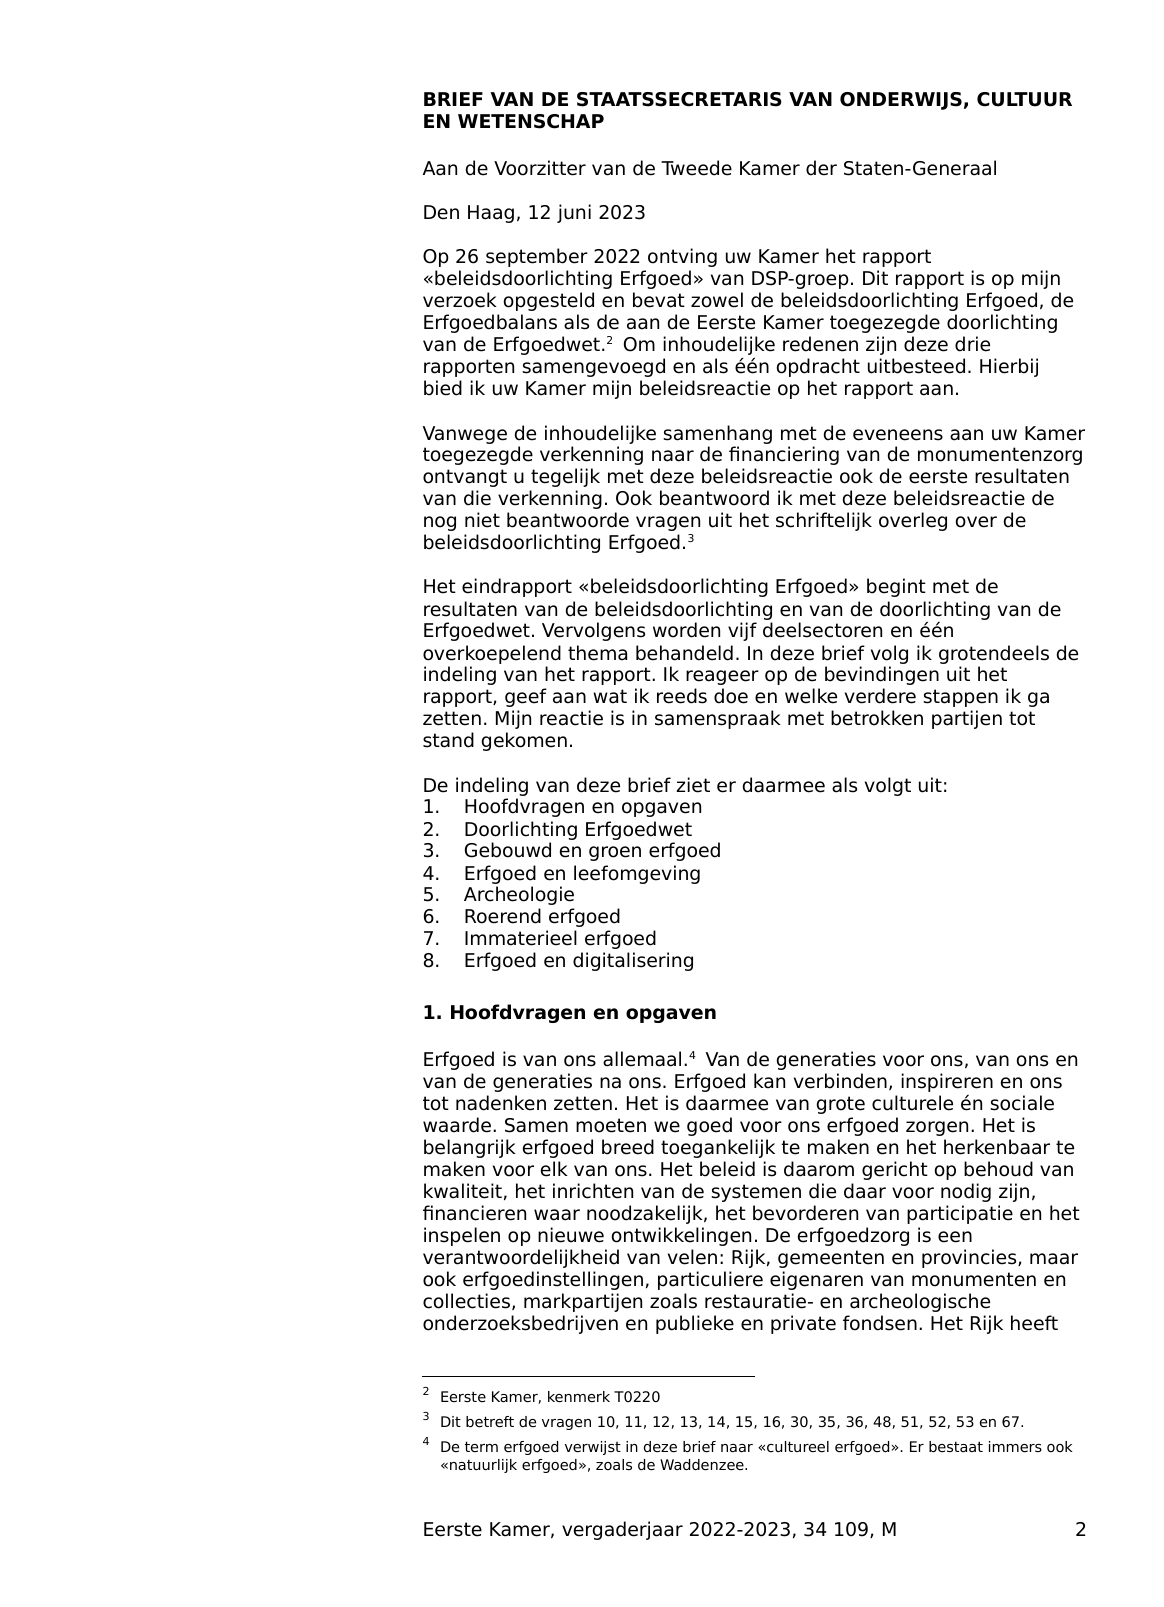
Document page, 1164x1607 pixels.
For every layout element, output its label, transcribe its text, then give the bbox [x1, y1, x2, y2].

text Het eindrapport «beleidsdoorlichting Erfgoed» begint met de resultaten van de beleidsdoorlichting en van de doorlichting van de Erfgoedwet. Vervolgens worden vijf deelsectoren en één overkoepelend thema behandeld. In deze brief volg ik grotendeels de indeling van het rapport. Ik reageer op de bevindingen uit het rapport, geef aan wat ik reeds doe en welke verdere stappen ik ga zetten. Mijn reactie is in samenspraak met betrokken partijen tot stand gekomen. [422, 576, 1087, 752]
text Den Haag, 12 juni 2023 [422, 202, 1087, 224]
text Dit betreft de vragen 10, 11, 12, 13, 14, 15, 16, 30, 35, 36, 48, 51, 52, 53 en 67. [422, 1410, 1087, 1432]
text Vanwege de inhoudelijke samenhang met de eveneens aan uw Kamer toegezegde verkenning naar de financiering van de monumentenzorg ontvangt u tegelijk met deze beleidsreactie ook de eerste resultaten van die verkenning. Ook beantwoord ik met deze beleidsreactie de nog niet beantwoorde vragen uit het schriftelijk overleg over de beleidsdoorlichting Erfgoed. [422, 422, 1087, 554]
subtitle 1. Hoofdvragen en opgaven [422, 1002, 1087, 1024]
text 1. Hoofdvragen en opgaven [422, 796, 1087, 818]
text Op 26 september 2022 ontving uw Kamer het rapport «beleidsdoorlichting Erfgoed» van DSP-groep. Dit rapport is op mijn verzoek opgesteld en bevat zowel de beleidsdoorlichting Erfgoed, de Erfgoedbalans als de aan de Eerste Kamer toegezegde doorlichting van de Erfgoedwet. Om inhoudelijke redenen zijn deze drie rapporten samengevoegd en als één opdracht uitbesteed. Hierbij bied ik uw Kamer mijn beleidsreactie op het rapport aan. [422, 246, 1087, 400]
text Eerste Kamer, kenmerk T0220 [422, 1385, 1087, 1407]
text 8. Erfgoed en digitalisering [422, 950, 1087, 972]
text De indeling van deze brief ziet er daarmee als volgt uit: [422, 774, 1087, 796]
text 5. Archeologie [422, 884, 1087, 906]
text 2. Doorlichting Erfgoedwet [422, 818, 1087, 840]
text 7. Immaterieel erfgoed [422, 928, 1087, 950]
text Aan de Voorzitter van de Tweede Kamer der Staten-Generaal [422, 158, 1087, 180]
text Erfgoed is van ons allemaal. Van de generaties voor ons, van ons en van de generaties na ons. Erfgoed kan verbinden, inspireren en ons tot nadenken zetten. Het is daarmee van grote culturele én sociale waarde. Samen moeten we goed voor ons erfgoed zorgen. Het is belangrijk erfgoed breed toegankelijk te maken en het herkenbaar te maken voor elk van ons. Het beleid is daarom gericht op behoud van kwaliteit, het inrichten van de systemen die daar voor nodig zijn, financieren waar noodzakelijk, het bevorderen van participatie en het inspelen op nieuwe ontwikkelingen. De erfgoedzorg is een verantwoordelijkheid van velen: Rijk, gemeenten en provincies, maar ook erfgoedinstellingen, particuliere eigenaren van monumenten en collecties, markpartijen zoals restauratie- en archeologische onderzoeksbedrijven en publieke en private fondsen. Het Rijk heeft [422, 1049, 1087, 1335]
text De term erfgoed verwijst in deze brief naar «cultureel erfgoed». Er bestaat immers ook «natuurlijk erfgoed», zoals de Waddenzee. [422, 1435, 1087, 1474]
text 4. Erfgoed en leefomgeving [422, 862, 1087, 884]
text 6. Roerend erfgoed [422, 906, 1087, 928]
text 3. Gebouwd en groen erfgoed [422, 840, 1087, 862]
subtitle BRIEF VAN DE STAATSSECRETARIS VAN ONDERWIJS, CULTUUR EN WETENSCHAP [422, 89, 1087, 133]
